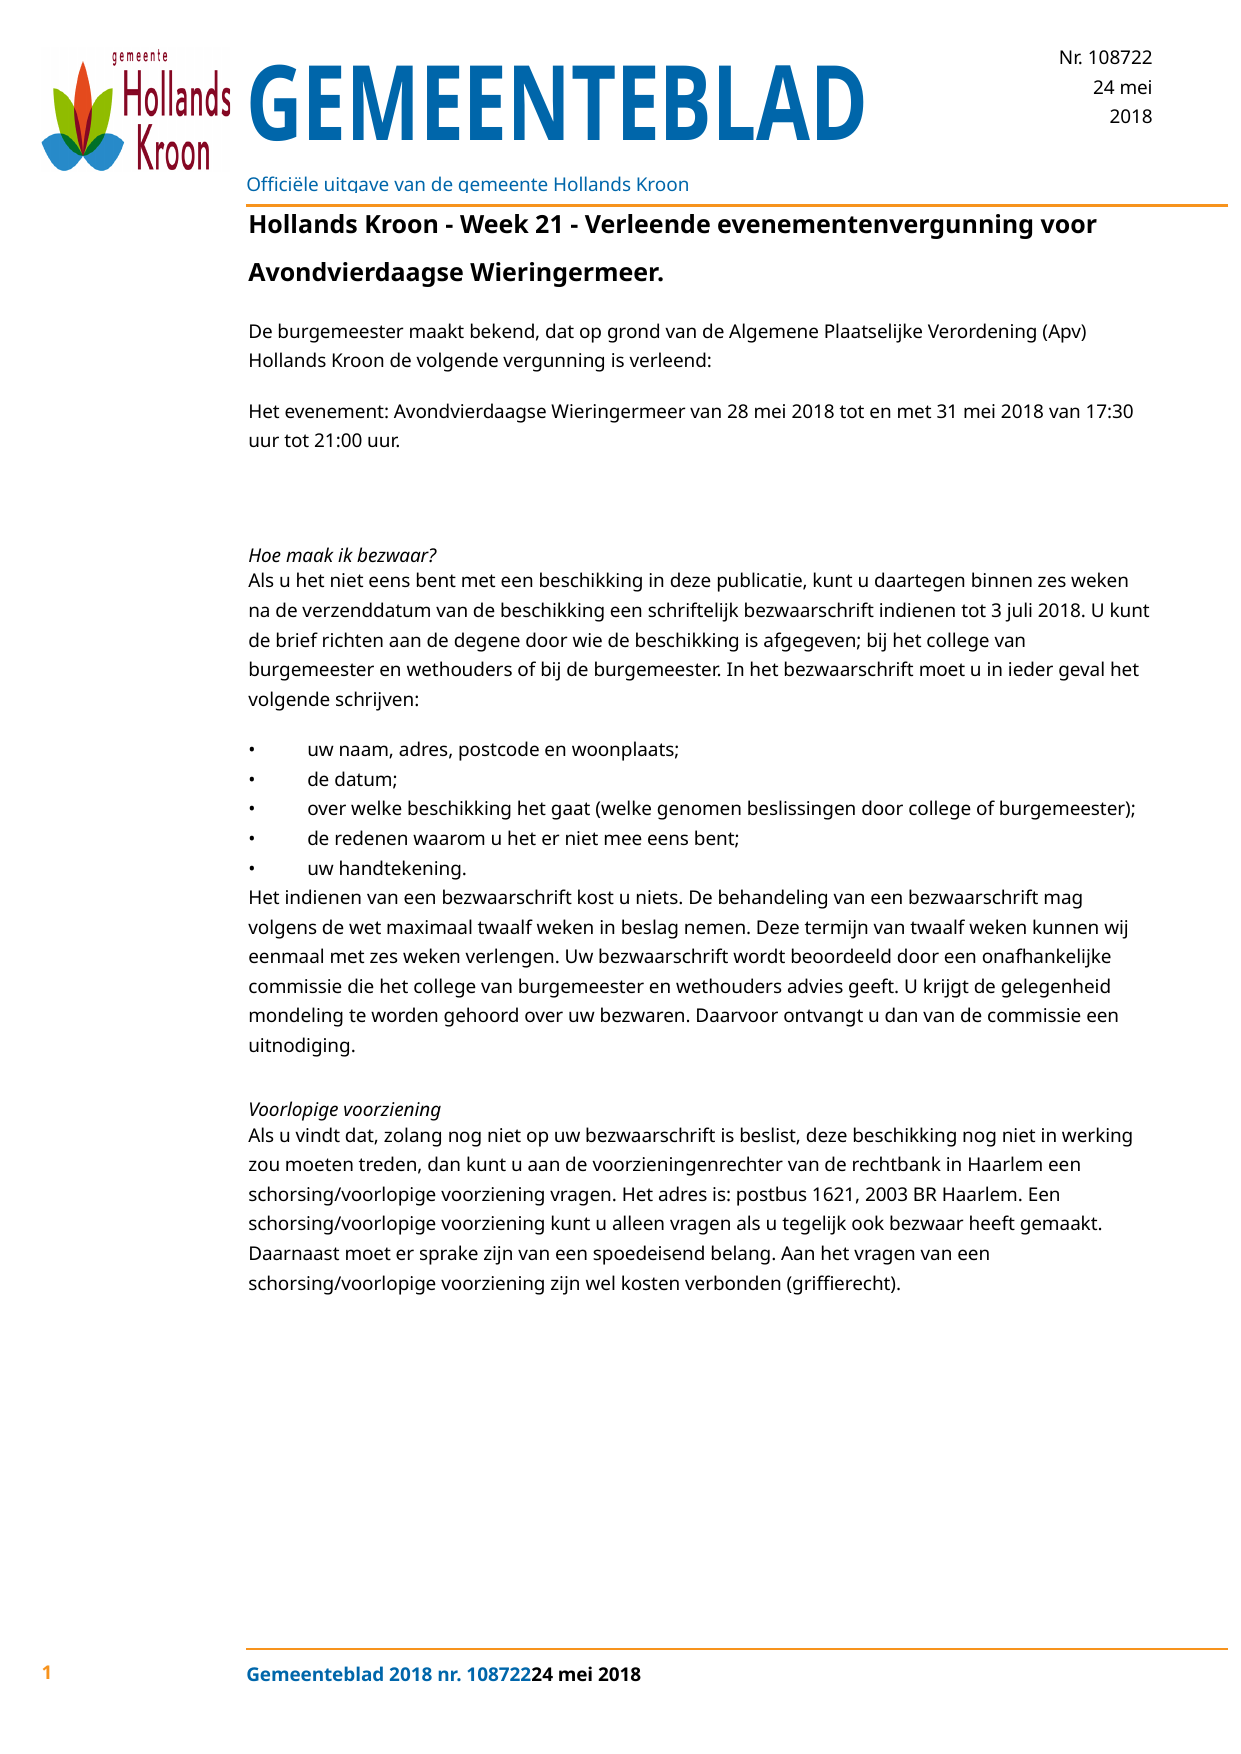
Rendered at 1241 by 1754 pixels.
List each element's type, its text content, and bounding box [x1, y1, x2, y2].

list over welke beschikking het gaat (welke genomen beslissingen door college of burgemeester); [248, 796, 1152, 821]
text Als u het niet eens bent met een beschikking in deze publicatie, kunt u daartegen binnen zes weken na de verzenddatum van de beschikking een schriftelijk bezwaarschrift indienen tot 3 juli 2018. U kunt de brief richten aan de degene door wie de beschikking is afgegeven; bij het college van burgemeester en wethouders of bij de burgemeester. In het bezwaarschrift moet u in ieder geval het volgende schrijven: [248, 568, 1152, 712]
text De burgemeester maakt bekend, dat op grond van de Algemene Plaatselijke Verordening (Apv) Hollands Kroon de volgende vergunning is verleend: [248, 318, 1152, 373]
text Hollands Kroon - Week 21 - Verleende evenementenvergunning voor Avondvierdaagse Wieringermeer. [248, 207, 1152, 288]
list de datum; [248, 766, 1152, 792]
list uw naam, adres, postcode en woonplaats; [248, 736, 1152, 762]
picture [41, 47, 231, 172]
text Voorlopige voorziening [248, 1096, 1152, 1122]
list uw handtekening. [248, 855, 1152, 880]
text Als u vindt dat, zolang nog niet op uw bezwaarschrift is beslist, deze beschikking nog niet in werking zou moeten treden, dan kunt u aan de voorzieningenrechter van de rechtbank in Haarlem een schorsing/voorlopige voorziening vragen. Het adres is: postbus 1621, 2003 BR Haarlem. Een schorsing/voorlopige voorziening kunt u alleen vragen als u tegelijk ook bezwaar heeft gemaakt. Daarnaast moet er sprake zijn van een spoedeisend belang. Aan het vragen van een schorsing/voorlopige voorziening zijn wel kosten verbonden (griffierecht). [248, 1122, 1152, 1296]
text Het indienen van een bezwaarschrift kost u niets. De behandeling van een bezwaarschrift mag volgens de wet maximaal twaalf weken in beslag nemen. Deze termijn van twaalf weken kunnen wij eenmaal met zes weken verlengen. Uw bezwaarschrift wordt beoordeeld door een onafhankelijke commissie die het college van burgemeester en wethouders advies geeft. U krijgt de gelegenheid mondeling te worden gehoord over uw bezwaren. Daarvoor ontvangt u dan van de commissie een uitnodiging. [248, 884, 1152, 1058]
list de redenen waarom u het er niet mee eens bent; [248, 825, 1152, 851]
text Hoe maak ik bezwaar? [248, 542, 1152, 568]
text Het evenement: Avondvierdaagse Wieringermeer van 28 mei 2018 tot en met 31 mei 2018 van 17:30 uur tot 21:00 uur. [248, 398, 1152, 453]
